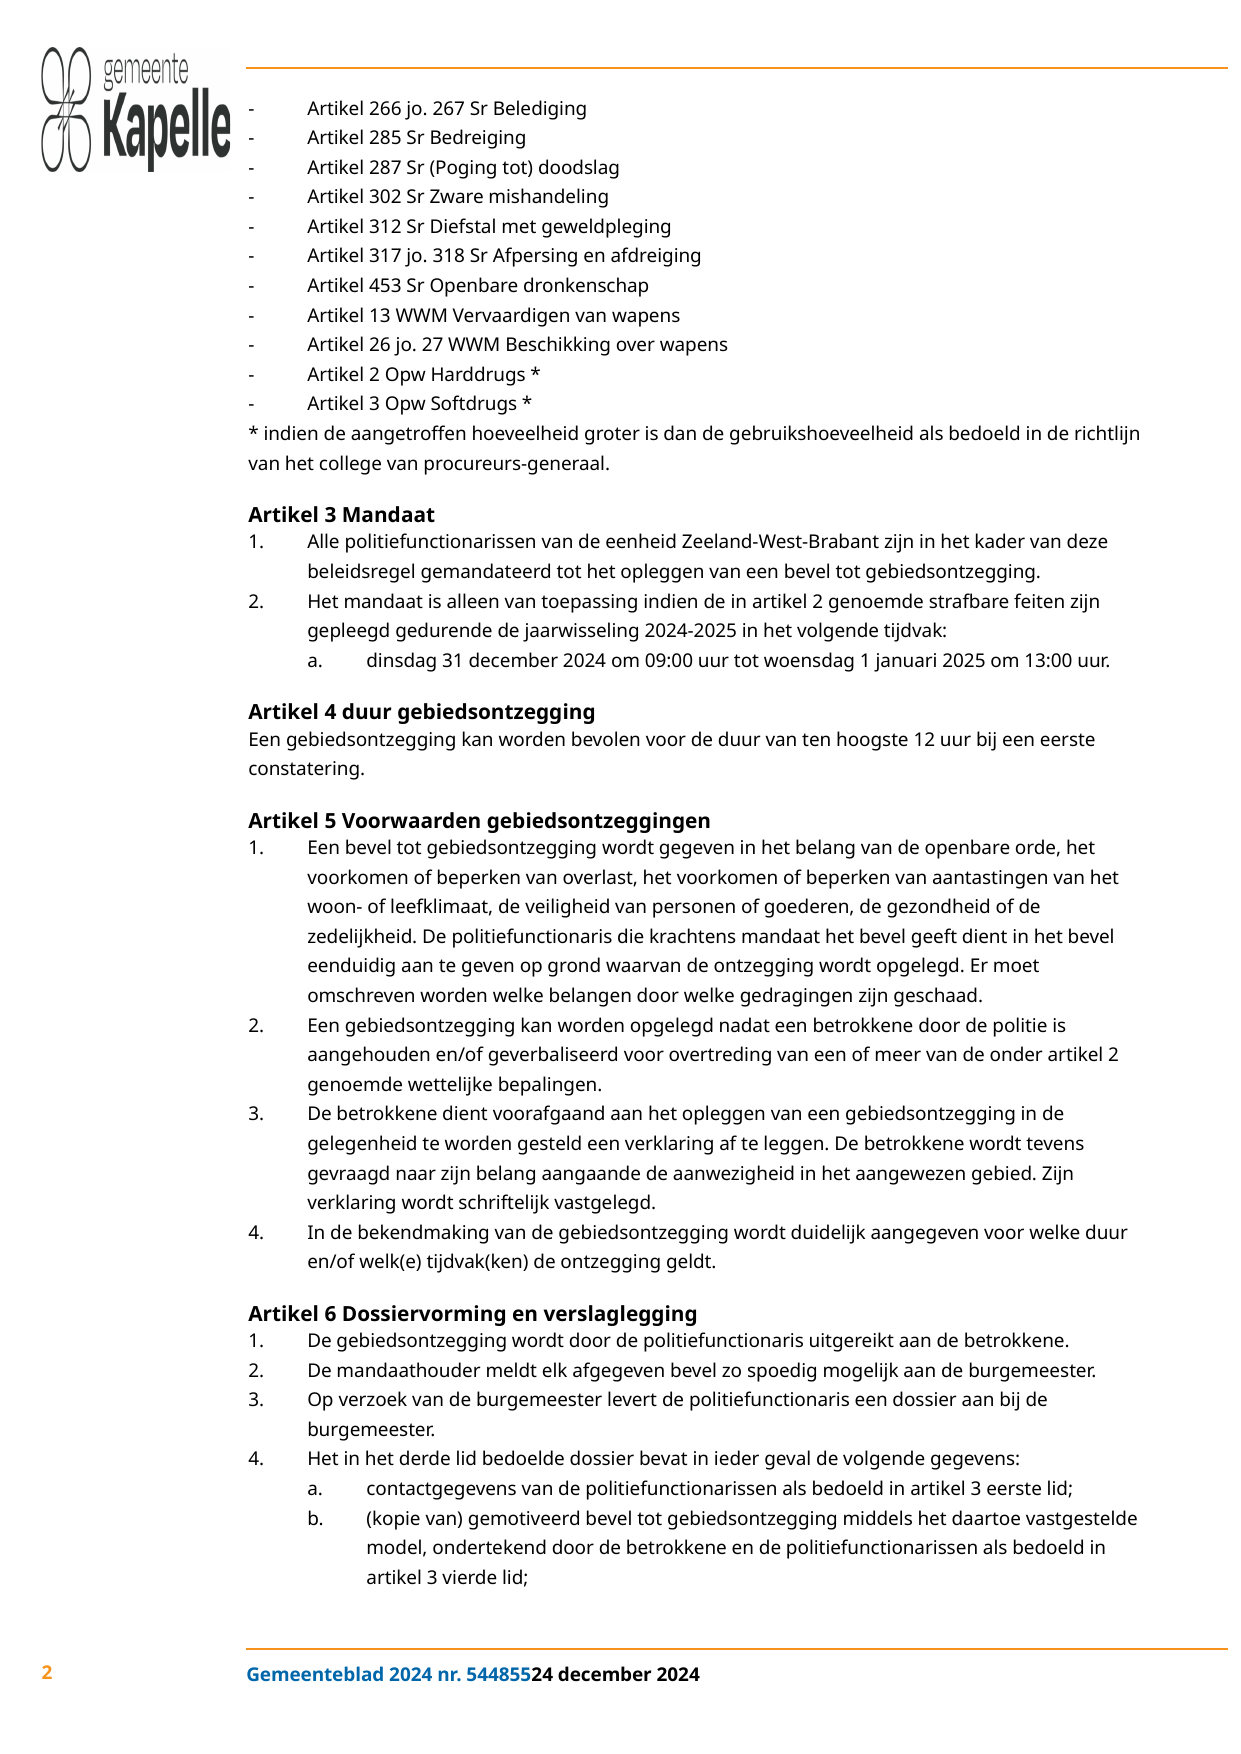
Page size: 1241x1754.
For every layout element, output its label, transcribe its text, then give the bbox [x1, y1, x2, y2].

list Artikel 266 jo. 267 Sr Belediging [248, 95, 1152, 121]
text Artikel 6 Dossiervorming en verslaglegging [248, 1299, 1152, 1327]
text Een gebiedsontzegging kan worden bevolen voor de duur van ten hoogste 12 uur bij een eerste constatering. [248, 726, 1152, 781]
picture [41, 47, 231, 172]
text Artikel 5 Voorwaarden gebiedsontzeggingen [248, 806, 1152, 834]
list Artikel 13 WWM Vervaardigen van wapens [248, 302, 1152, 328]
list Artikel 26 jo. 27 WWM Beschikking over wapens [248, 331, 1152, 357]
list De mandaathouder meldt elk afgegeven bevel zo spoedig mogelijk aan de burgemeester. [248, 1357, 1152, 1383]
list Artikel 317 jo. 318 Sr Afpersing en afdreiging [248, 243, 1152, 268]
list contactgegevens van de politiefunctionarissen als bedoeld in artikel 3 eerste lid; [307, 1475, 1152, 1501]
list dinsdag 31 december 2024 om 09:00 uur tot woensdag 1 januari 2025 om 13:00 uur. [307, 647, 1152, 673]
list Een gebiedsontzegging kan worden opgelegd nadat een betrokkene door de politie is aangehouden en/of geverbaliseerd voor overtreding van een of meer van de onder artikel 2 genoemde wettelijke bepalingen. [248, 1012, 1152, 1097]
list Artikel 453 Sr Openbare dronkenschap [248, 272, 1152, 298]
list Artikel 302 Sr Zware mishandeling [248, 183, 1152, 209]
list Een bevel tot gebiedsontzegging wordt gegeven in het belang van de openbare orde, het voorkomen of beperken van overlast, het voorkomen of beperken van aantastingen van het woon- of leefklimaat, de veiligheid van personen of goederen, de gezondheid of de zedelijkheid. De politiefunctionaris die krachtens mandaat het bevel geeft dient in het bevel eenduidig aan te geven op grond waarvan de ontzegging wordt opgelegd. Er moet omschreven worden welke belangen door welke gedragingen zijn geschaad. [248, 834, 1152, 1008]
list Artikel 285 Sr Bedreiging [248, 124, 1152, 150]
text * indien de aangetroffen hoeveelheid groter is dan de gebruikshoeveelheid als bedoeld in de richtlijn van het college van procureurs-generaal. [248, 420, 1152, 476]
list Artikel 3 Opw Softdrugs * [248, 391, 1152, 416]
list De betrokkene dient voorafgaand aan het opleggen van een gebiedsontzegging in de gelegenheid te worden gesteld een verklaring af te leggen. De betrokkene wordt tevens gevraagd naar zijn belang aangaande de aanwezigheid in het aangewezen gebied. Zijn verklaring wordt schriftelijk vastgelegd. [248, 1101, 1152, 1215]
list Artikel 287 Sr (Poging tot) doodslag [248, 154, 1152, 180]
list Artikel 312 Sr Diefstal met geweldpleging [248, 213, 1152, 239]
list Op verzoek van de burgemeester levert de politiefunctionaris een dossier aan bij de burgemeester. [248, 1386, 1152, 1442]
list Het in het derde lid bedoelde dossier bevat in ieder geval de volgende gegevens: [248, 1446, 1152, 1471]
list Het mandaat is alleen van toepassing indien de in artikel 2 genoemde strafbare feiten zijn gepleegd gedurende de jaarwisseling 2024-2025 in het volgende tijdvak: [248, 588, 1152, 643]
text Artikel 3 Mandaat [248, 500, 1152, 529]
list Alle politiefunctionarissen van de eenheid Zeeland-West-Brabant zijn in het kader van deze beleidsregel gemandateerd tot het opleggen van een bevel tot gebiedsontzegging. [248, 529, 1152, 584]
list (kopie van) gemotiveerd bevel tot gebiedsontzegging middels het daartoe vastgestelde model, ondertekend door de betrokkene en de politiefunctionarissen als bedoeld in artikel 3 vierde lid; [307, 1505, 1152, 1590]
list De gebiedsontzegging wordt door de politiefunctionaris uitgereikt aan de betrokkene. [248, 1327, 1152, 1353]
list Artikel 2 Opw Harddrugs * [248, 361, 1152, 387]
list In de bekendmaking van de gebiedsontzegging wordt duidelijk aangegeven voor welke duur en/of welk(e) tijdvak(ken) de ontzegging geldt. [248, 1219, 1152, 1274]
text Artikel 4 duur gebiedsontzegging [248, 697, 1152, 726]
